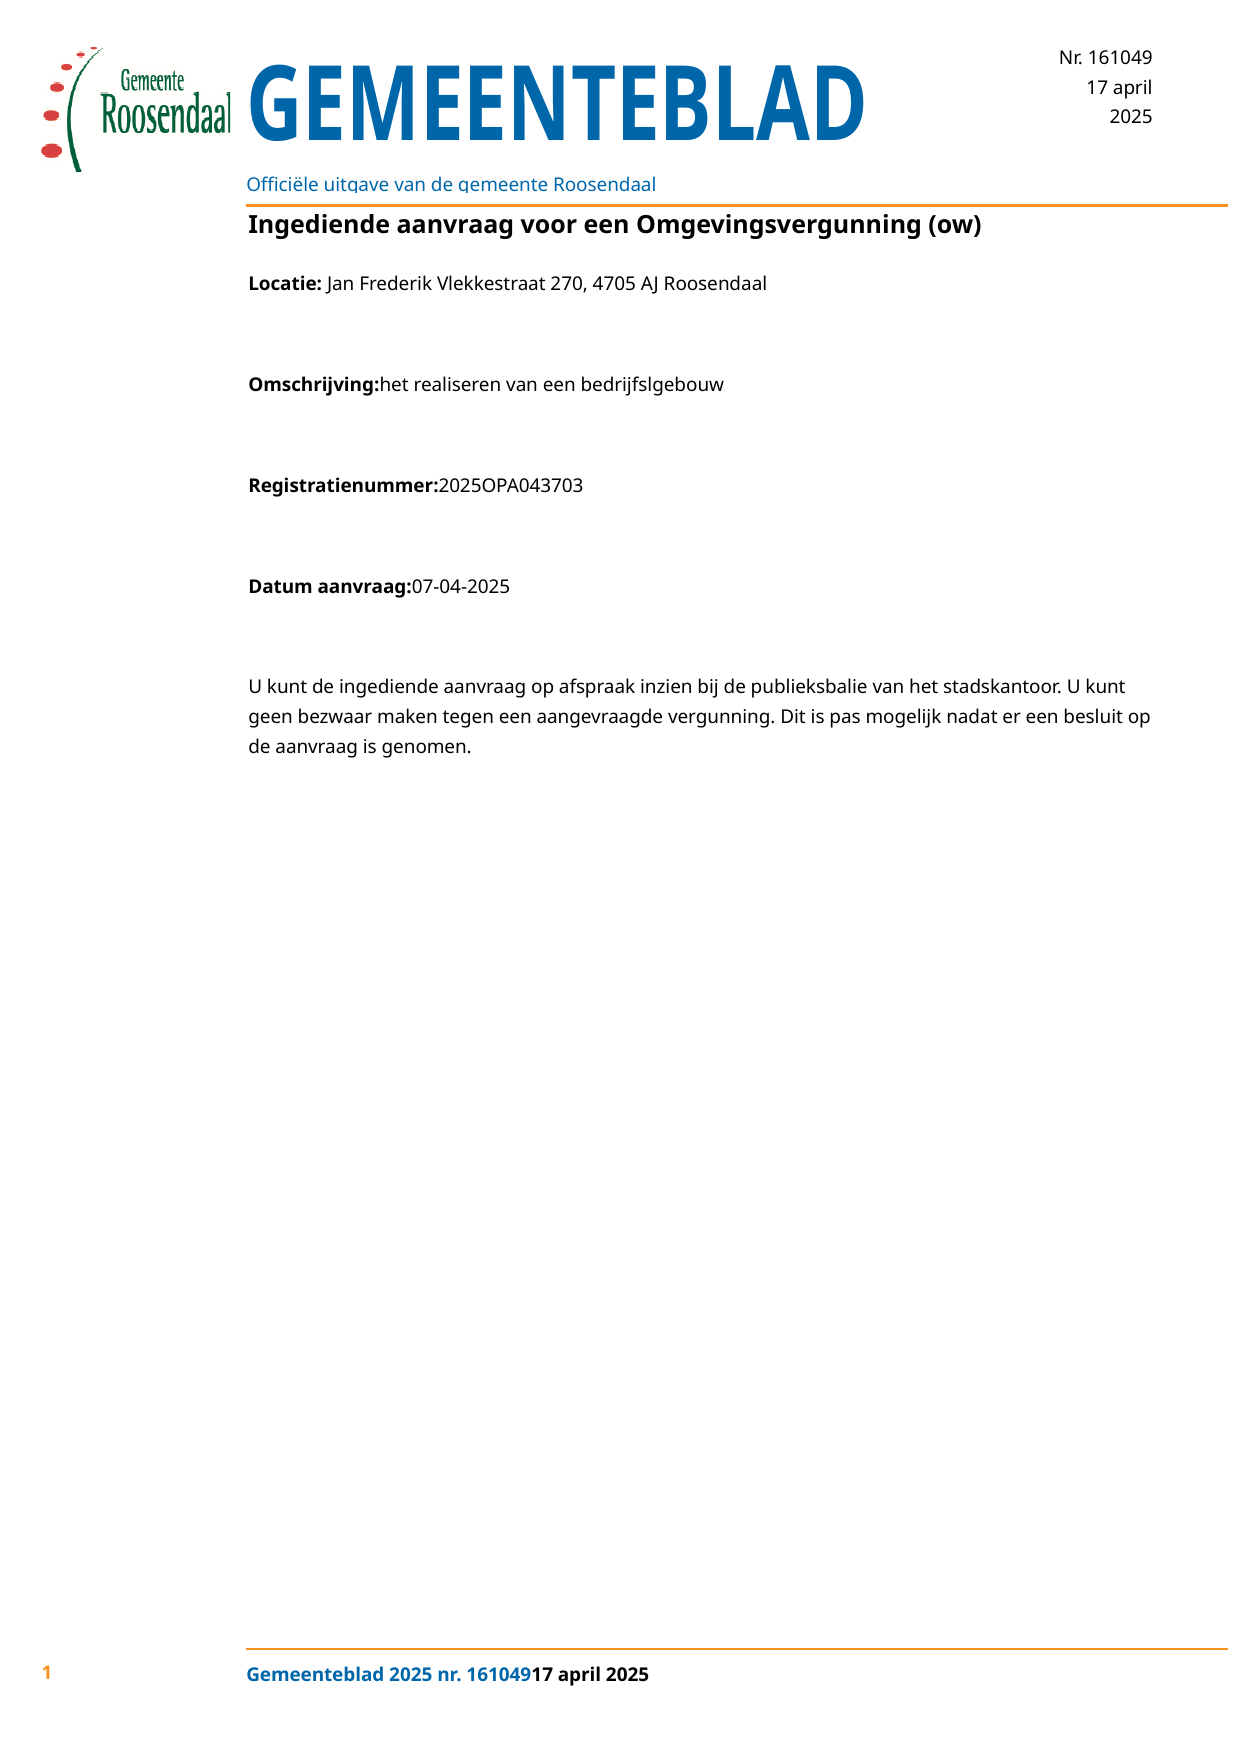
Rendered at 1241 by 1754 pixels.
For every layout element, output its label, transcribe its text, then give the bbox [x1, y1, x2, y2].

text Ingediende aanvraag voor een Omgevingsvergunning (ow) [248, 207, 1152, 241]
text Registratienummer:2025OPA043703 [248, 472, 1152, 498]
text U kunt de ingediende aanvraag op afspraak inzien bij de publieksbalie van het stadskantoor. U kunt geen bezwaar maken tegen een aangevraagde vergunning. Dit is pas mogelijk nadat er een besluit op de aanvraag is genomen. [248, 674, 1152, 758]
text Locatie: Jan Frederik Vlekkestraat 270, 4705 AJ Roosendaal [248, 270, 1152, 296]
text Omschrijving:het realiseren van een bedrijfslgebouw [248, 371, 1152, 397]
picture [41, 47, 231, 172]
text Datum aanvraag:07-04-2025 [248, 573, 1152, 598]
